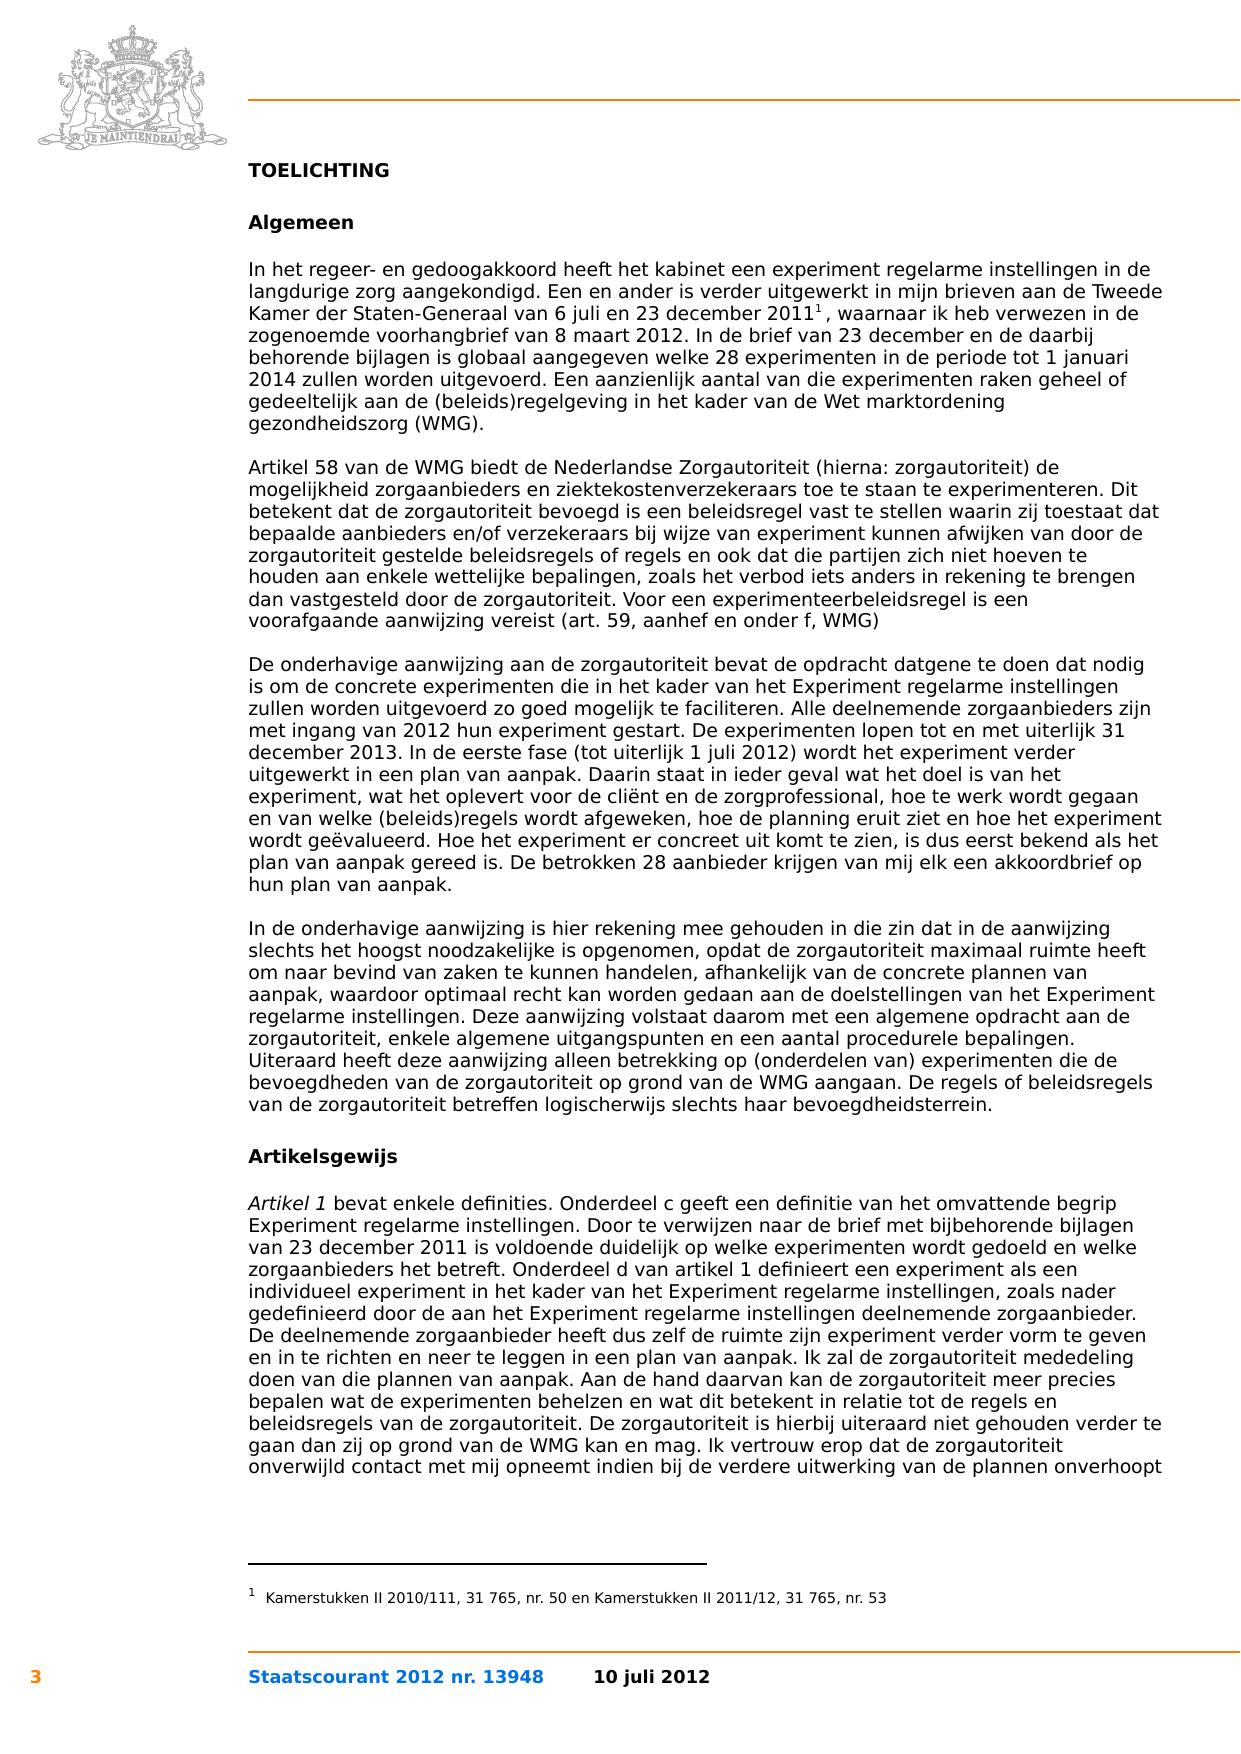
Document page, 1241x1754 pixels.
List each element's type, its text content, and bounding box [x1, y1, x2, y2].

text Artikel 58 van de WMG biedt de Nederlandse Zorgautoriteit (hierna: zorgautoriteit) de mogelijkheid zorgaanbieders en ziektekostenverzekeraars toe te staan te experimenteren. Dit betekent dat de zorgautoriteit bevoegd is een beleidsregel vast te stellen waarin zij toestaat dat bepaalde aanbieders en/of verzekeraars bij wijze van experiment kunnen afwijken van door de zorgautoriteit gestelde beleidsregels of regels en ook dat die partijen zich niet hoeven te houden aan enkele wettelijke bepalingen, zoals het verbod iets anders in rekening te brengen dan vastgesteld door de zorgautoriteit. Voor een experimenteerbeleidsregel is een voorafgaande aanwijzing vereist (art. 59, aanhef en onder f, WMG) [248, 457, 1163, 632]
subtitle Algemeen [248, 212, 1163, 234]
text De onderhavige aanwijzing aan de zorgautoriteit bevat de opdracht datgene te doen dat nodig is om de concrete experimenten die in het kader van het Experiment regelarme instellingen zullen worden uitgevoerd zo goed mogelijk te faciliteren. Alle deelnemende zorgaanbieders zijn met ingang van 2012 hun experiment gestart. De experimenten lopen tot en met uiterlijk 31 december 2013. In de eerste fase (tot uiterlijk 1 juli 2012) wordt het experiment verder uitgewerkt in een plan van aanpak. Daarin staat in ieder geval wat het doel is van het experiment, wat het oplevert voor de cliënt en de zorgprofessional, hoe te werk wordt gegaan en van welke (beleids)regels wordt afgeweken, hoe de planning eruit ziet en hoe het experiment wordt geëvalueerd. Hoe het experiment er concreet uit komt te zien, is dus eerst bekend als het plan van aanpak gereed is. De betrokken 28 aanbieder krijgen van mij elk een akkoordbrief op hun plan van aanpak. [248, 654, 1163, 896]
subtitle Artikelsgewijs [248, 1146, 1163, 1168]
text In de onderhavige aanwijzing is hier rekening mee gehouden in die zin dat in de aanwijzing slechts het hoogst noodzakelijke is opgenomen, opdat de zorgautoriteit maximaal ruimte heeft om naar bevind van zaken te kunnen handelen, afhankelijk van de concrete plannen van aanpak, waardoor optimaal recht kan worden gedaan aan de doelstellingen van het Experiment regelarme instellingen. Deze aanwijzing volstaat daarom met een algemene opdracht aan de zorgautoriteit, enkele algemene uitgangspunten en een aantal procedurele bepalingen. Uiteraard heeft deze aanwijzing alleen betrekking op (onderdelen van) experimenten die de bevoegdheden van de zorgautoriteit op grond van de WMG aangaan. De regels of beleidsregels van de zorgautoriteit betreffen logischerwijs slechts haar bevoegdheidsterrein. [248, 918, 1163, 1116]
picture [38, 25, 227, 150]
text Artikel 1 bevat enkele definities. Onderdeel c geeft een definitie van het omvattende begrip Experiment regelarme instellingen. Door te verwijzen naar de brief met bijbehorende bijlagen van 23 december 2011 is voldoende duidelijk op welke experimenten wordt gedoeld en welke zorgaanbieders het betreft. Onderdeel d van artikel 1 definieert een experiment als een individueel experiment in het kader van het Experiment regelarme instellingen, zoals nader gedefinieerd door de aan het Experiment regelarme instellingen deelnemende zorgaanbieder. De deelnemende zorgaanbieder heeft dus zelf de ruimte zijn experiment verder vorm te geven en in te richten en neer te leggen in een plan van aanpak. Ik zal de zorgautoriteit mededeling doen van die plannen van aanpak. Aan de hand daarvan kan de zorgautoriteit meer precies bepalen wat de experimenten behelzen en wat dit betekent in relatie tot de regels en beleidsregels van de zorgautoriteit. De zorgautoriteit is hierbij uiteraard niet gehouden verder te gaan dan zij op grond van de WMG kan en mag. Ik vertrouw erop dat de zorgautoriteit onverwijld contact met mij opneemt indien bij de verdere uitwerking van de plannen onverhoopt [248, 1193, 1163, 1478]
text In het regeer- en gedoogakkoord heeft het kabinet een experiment regelarme instellingen in de langdurige zorg aangekondigd. Een en ander is verder uitgewerkt in mijn brieven aan de Tweede Kamer der Staten-Generaal van 6 juli en 23 december 2011, waarnaar ik heb verwezen in de zogenoemde voorhangbrief van 8 maart 2012. In de brief van 23 december en de daarbij behorende bijlagen is globaal aangegeven welke 28 experimenten in de periode tot 1 januari 2014 zullen worden uitgevoerd. Een aanzienlijk aantal van die experimenten raken geheel of gedeeltelijk aan de (beleids)regelgeving in het kader van de Wet marktordening gezondheidszorg (WMG). [248, 259, 1163, 435]
text Kamerstukken II 2010/111, 31 765, nr. 50 en Kamerstukken II 2011/12, 31 765, nr. 53 [248, 1586, 1163, 1608]
subtitle TOELICHTING [248, 160, 1163, 182]
